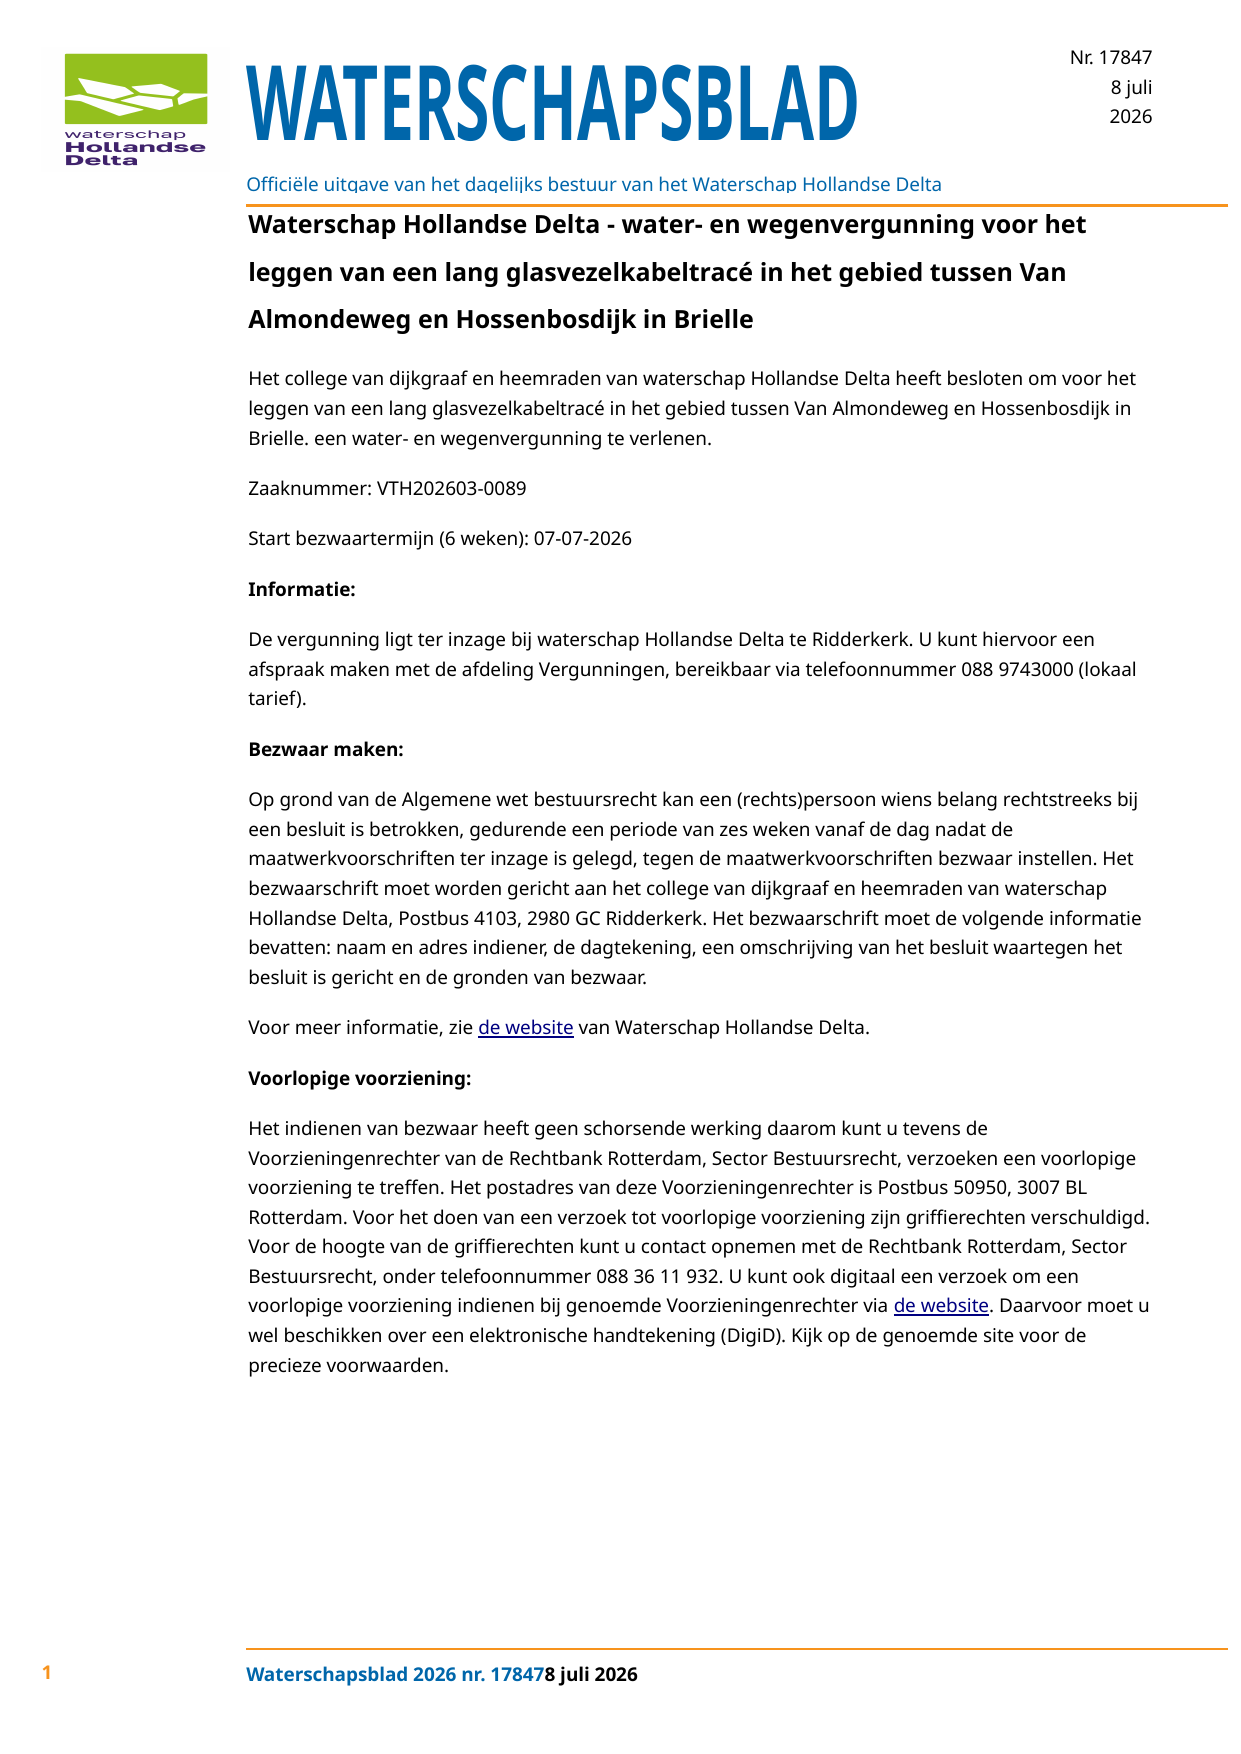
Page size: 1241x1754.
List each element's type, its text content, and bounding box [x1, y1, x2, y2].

text Bezwaar maken: [248, 736, 1152, 762]
text Informatie: [248, 576, 1152, 602]
text De vergunning ligt ter inzage bij waterschap Hollandse Delta te Ridderkerk. U kunt hiervoor een afspraak maken met de afdeling Vergunningen, bereikbaar via telefoonnummer 088 9743000 (lokaal tarief). [248, 626, 1152, 711]
text Voorlopige voorziening: [248, 1065, 1152, 1090]
text Waterschap Hollandse Delta - water- en wegenvergunning voor het leggen van een lang glasvezelkabeltracé in het gebied tussen Van Almondeweg en Hossenbosdijk in Brielle [248, 207, 1152, 336]
text Voor meer informatie, zie de website van Waterschap Hollandse Delta. [248, 1014, 1152, 1040]
picture [41, 47, 231, 172]
text Op grond van de Algemene wet bestuursrecht kan een (rechts)persoon wiens belang rechtstreeks bij een besluit is betrokken, gedurende een periode van zes weken vanaf de dag nadat de maatwerkvoorschriften ter inzage is gelegd, tegen de maatwerkvoorschriften bezwaar instellen. Het bezwaarschrift moet worden gericht aan het college van dijkgraaf en heemraden van waterschap Hollandse Delta, Postbus 4103, 2980 GC Ridderkerk. Het bezwaarschrift moet de volgende informatie bevatten: naam en adres indiener, de dagtekening, een omschrijving van het besluit waartegen het besluit is gericht en de gronden van bezwaar. [248, 786, 1152, 989]
text Het college van dijkgraaf en heemraden van waterschap Hollandse Delta heeft besloten om voor het leggen van een lang glasvezelkabeltracé in het gebied tussen Van Almondeweg en Hossenbosdijk in Brielle. een water- en wegenvergunning te verlenen. [248, 366, 1152, 450]
text Start bezwaartermijn (6 weken): 07-07-2026 [248, 526, 1152, 551]
text Het indienen van bezwaar heeft geen schorsende werking daarom kunt u tevens de Voorzieningenrechter van de Rechtbank Rotterdam, Sector Bestuursrecht, verzoeken een voorlopige voorziening te treffen. Het postadres van deze Voorzieningenrechter is Postbus 50950, 3007 BL Rotterdam. Voor het doen van een verzoek tot voorlopige voorziening zijn griffierechten verschuldigd. Voor de hoogte van de griffierechten kunt u contact opnemen met de Rechtbank Rotterdam, Sector Bestuursrecht, onder telefoonnummer 088 36 11 932. U kunt ook digitaal een verzoek om een voorlopige voorziening indienen bij genoemde Voorzieningenrechter via de website. Daarvoor moet u wel beschikken over een elektronische handtekening (DigiD). Kijk op de genoemde site voor de precieze voorwaarden. [248, 1115, 1152, 1377]
text Zaaknummer: VTH202603-0089 [248, 475, 1152, 501]
